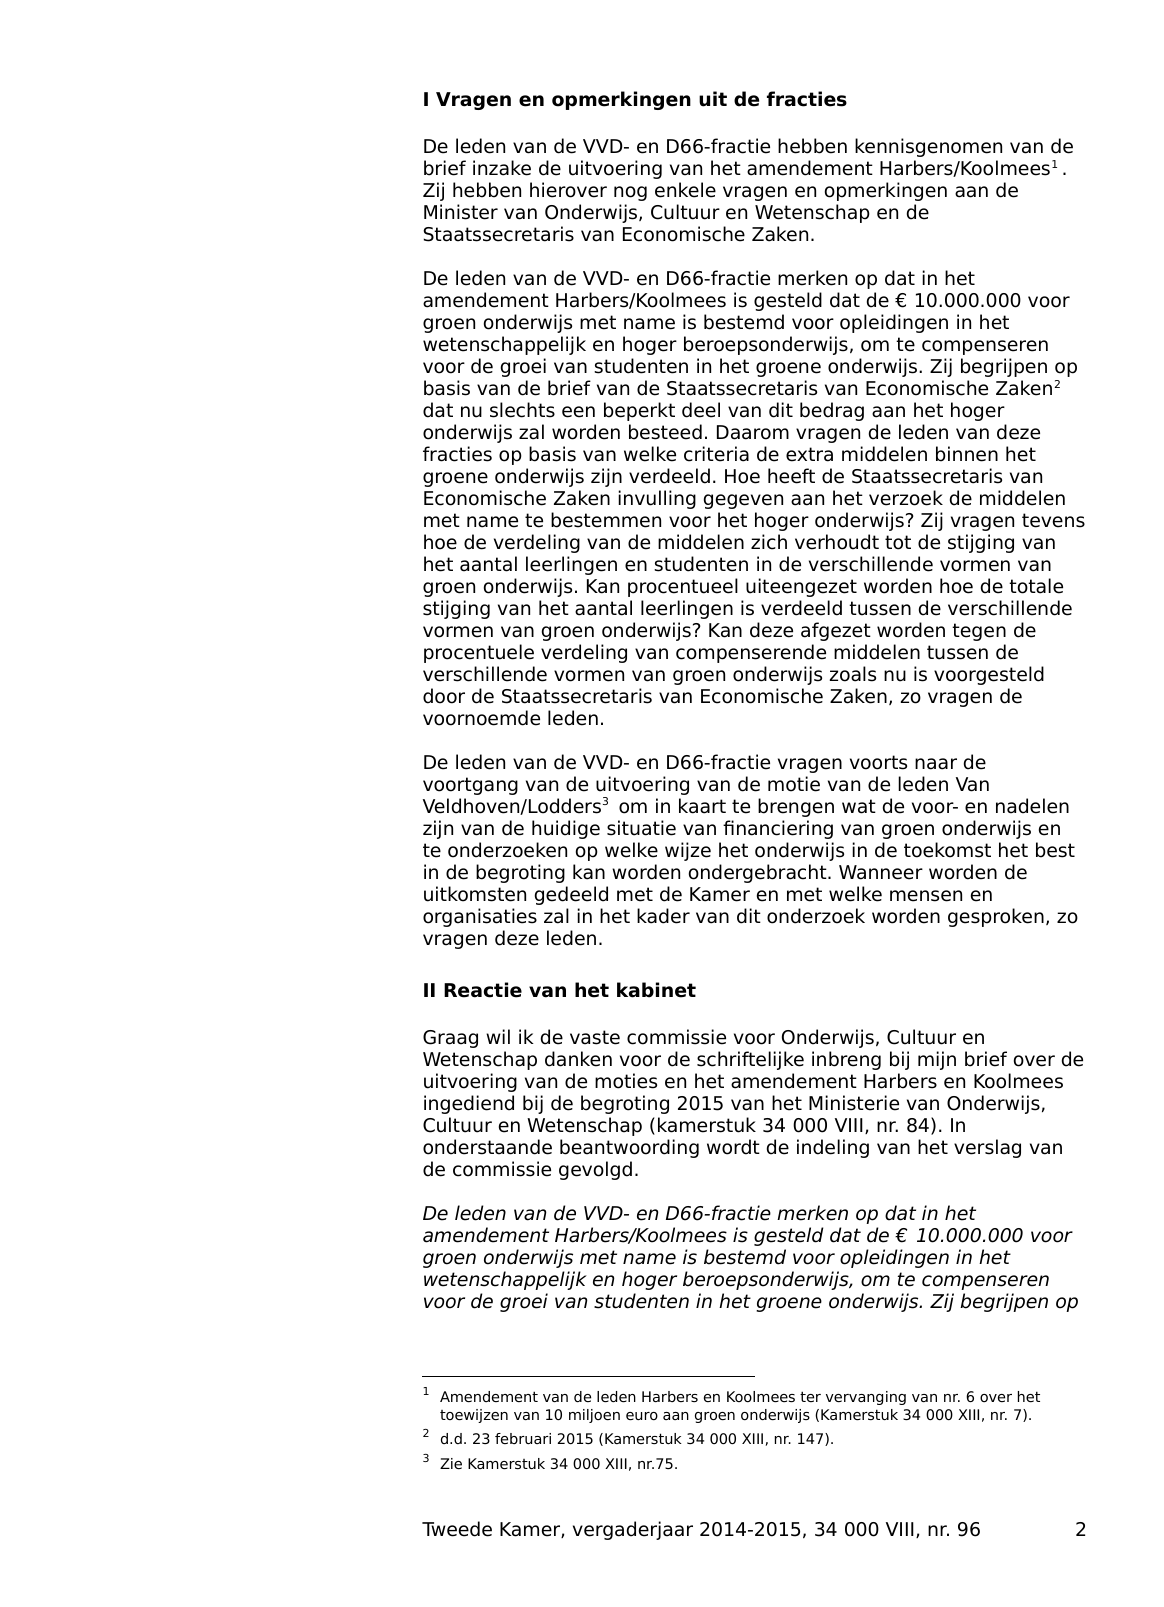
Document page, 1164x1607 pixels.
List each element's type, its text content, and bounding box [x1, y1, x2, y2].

text De leden van de VVD- en D66-fractie merken op dat in het amendement Harbers/Koolmees is gesteld dat de € 10.000.000 voor groen onderwijs met name is bestemd voor opleidingen in het wetenschappelijk en hoger beroepsonderwijs, om te compenseren voor de groei van studenten in het groene onderwijs. Zij begrijpen op basis van de brief van de Staatssecretaris van Economische Zaken dat nu slechts een beperkt deel van dit bedrag aan het hoger onderwijs zal worden besteed. Daarom vragen de leden van deze fracties op basis van welke criteria de extra middelen binnen het groene onderwijs zijn verdeeld. Hoe heeft de Staatssecretaris van Economische Zaken invulling gegeven aan het verzoek de middelen met name te bestemmen voor het hoger onderwijs? Zij vragen tevens hoe de verdeling van de middelen zich verhoudt tot de stijging van het aantal leerlingen en studenten in de verschillende vormen van groen onderwijs. Kan procentueel uiteengezet worden hoe de totale stijging van het aantal leerlingen is verdeeld tussen de verschillende vormen van groen onderwijs? Kan deze afgezet worden tegen de procentuele verdeling van compenserende middelen tussen de verschillende vormen van groen onderwijs zoals nu is voorgesteld door de Staatssecretaris van Economische Zaken, zo vragen de voornoemde leden. [422, 268, 1087, 730]
text De leden van de VVD- en D66-fractie merken op dat in het amendement Harbers/Koolmees is gesteld dat de € 10.000.000 voor groen onderwijs met name is bestemd voor opleidingen in het wetenschappelijk en hoger beroepsonderwijs, om te compenseren voor de groei van studenten in het groene onderwijs. Zij begrijpen op [422, 1203, 1087, 1313]
subtitle II Reactie van het kabinet [422, 980, 1087, 1002]
text De leden van de VVD- en D66-fractie hebben kennisgenomen van de brief inzake de uitvoering van het amendement Harbers/Koolmees. Zij hebben hierover nog enkele vragen en opmerkingen aan de Minister van Onderwijs, Cultuur en Wetenschap en de Staatssecretaris van Economische Zaken. [422, 136, 1087, 246]
subtitle I Vragen en opmerkingen uit de fracties [422, 89, 1087, 111]
text Graag wil ik de vaste commissie voor Onderwijs, Cultuur en Wetenschap danken voor de schriftelijke inbreng bij mijn brief over de uitvoering van de moties en het amendement Harbers en Koolmees ingediend bij de begroting 2015 van het Ministerie van Onderwijs, Cultuur en Wetenschap (kamerstuk 34 000 VIII, nr. 84). In onderstaande beantwoording wordt de indeling van het verslag van de commissie gevolgd. [422, 1027, 1087, 1181]
text Amendement van de leden Harbers en Koolmees ter vervanging van nr. 6 over het toewijzen van 10 miljoen euro aan groen onderwijs (Kamerstuk 34 000 XIII, nr. 7). [422, 1385, 1087, 1424]
text De leden van de VVD- en D66-fractie vragen voorts naar de voortgang van de uitvoering van de motie van de leden Van Veldhoven/Lodders om in kaart te brengen wat de voor- en nadelen zijn van de huidige situatie van financiering van groen onderwijs en te onderzoeken op welke wijze het onderwijs in de toekomst het best in de begroting kan worden ondergebracht. Wanneer worden de uitkomsten gedeeld met de Kamer en met welke mensen en organisaties zal in het kader van dit onderzoek worden gesproken, zo vragen deze leden. [422, 752, 1087, 950]
text Zie Kamerstuk 34 000 XIII, nr.75. [422, 1452, 1087, 1474]
text d.d. 23 februari 2015 (Kamerstuk 34 000 XIII, nr. 147). [422, 1427, 1087, 1449]
